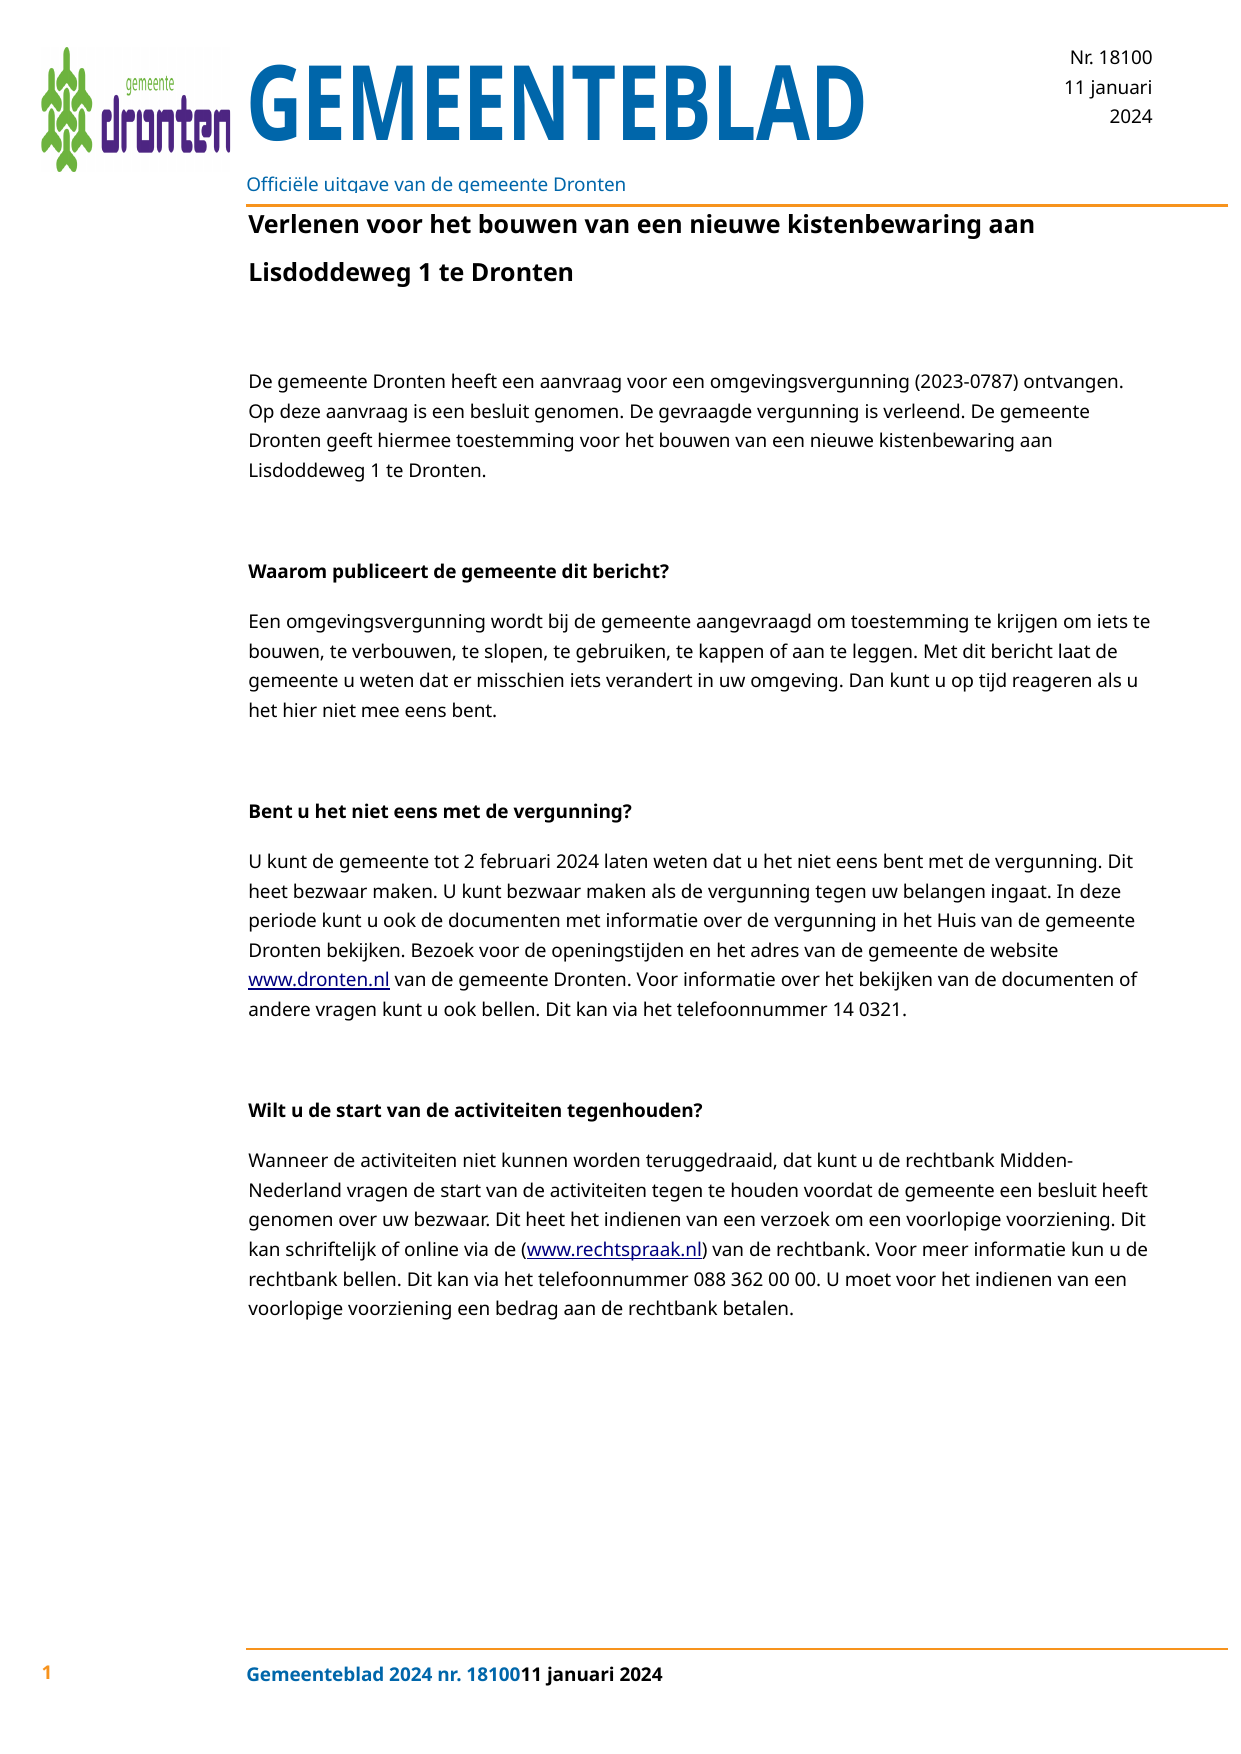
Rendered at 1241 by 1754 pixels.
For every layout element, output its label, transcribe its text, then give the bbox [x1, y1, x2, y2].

text Waarom publiceert de gemeente dit bericht? [248, 558, 1152, 584]
text Bent u het niet eens met de vergunning? [248, 798, 1152, 824]
text Wanneer de activiteiten niet kunnen worden teruggedraaid, dat kunt u de rechtbank Midden-Nederland vragen de start van de activiteiten tegen te houden voordat de gemeente een besluit heeft genomen over uw bezwaar. Dit heet het indienen van een verzoek om een voorlopige voorziening. Dit kan schriftelijk of online via de (www.rechtspraak.nl) van de rechtbank. Voor meer informatie kun u de rechtbank bellen. Dit kan via het telefoonnummer 088 362 00 00. U moet voor het indienen van een voorlopige voorziening een bedrag aan de rechtbank betalen. [248, 1147, 1152, 1321]
picture [41, 47, 231, 172]
text Wilt u de start van de activiteiten tegenhouden? [248, 1097, 1152, 1123]
text De gemeente Dronten heeft een aanvraag voor een omgevingsvergunning (2023-0787) ontvangen. Op deze aanvraag is een besluit genomen. De gevraagde vergunning is verleend. De gemeente Dronten geeft hiermee toestemming voor het bouwen van een nieuwe kistenbewaring aan Lisdoddeweg 1 te Dronten. [248, 368, 1152, 483]
text U kunt de gemeente tot 2 februari 2024 laten weten dat u het niet eens bent met de vergunning. Dit heet bezwaar maken. U kunt bezwaar maken als de vergunning tegen uw belangen ingaat. In deze periode kunt u ook de documenten met informatie over de vergunning in het Huis van de gemeente Dronten bekijken. Bezoek voor de openingstijden en het adres van de gemeente de website www.dronten.nl van de gemeente Dronten. Voor informatie over het bekijken van de documenten of andere vragen kunt u ook bellen. Dit kan via het telefoonnummer 14 0321. [248, 848, 1152, 1022]
text Verlenen voor het bouwen van een nieuwe kistenbewaring aan Lisdoddeweg 1 te Dronten [248, 207, 1152, 288]
text Een omgevingsvergunning wordt bij de gemeente aangevraagd om toestemming te krijgen om iets te bouwen, te verbouwen, te slopen, te gebruiken, te kappen of aan te leggen. Met dit bericht laat de gemeente u weten dat er misschien iets verandert in uw omgeving. Dan kunt u op tijd reageren als u het hier niet mee eens bent. [248, 608, 1152, 723]
